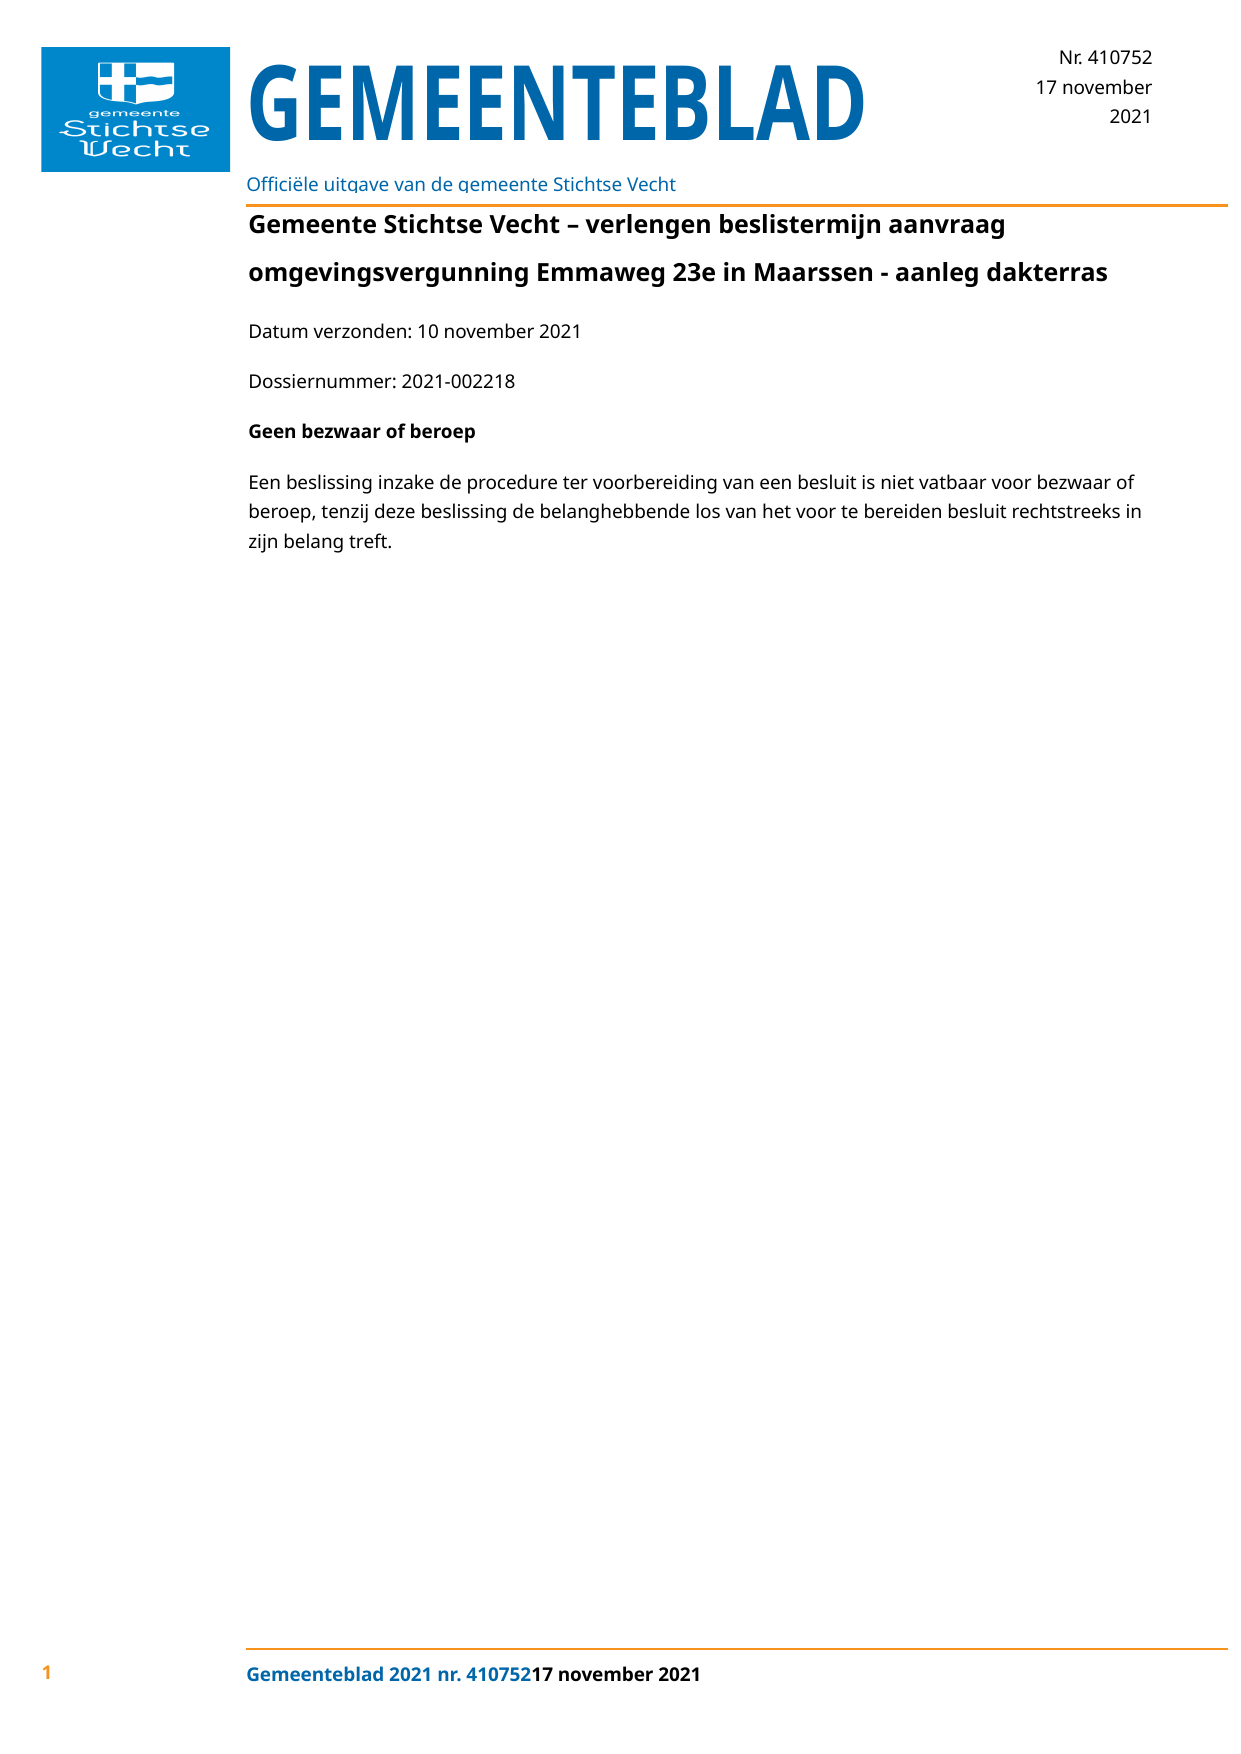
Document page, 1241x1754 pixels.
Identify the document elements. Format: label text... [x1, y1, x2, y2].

text Datum verzonden: 10 november 2021 [248, 318, 1152, 344]
text Dossiernummer: 2021-002218 [248, 368, 1152, 394]
text Gemeente Stichtse Vecht – verlengen beslistermijn aanvraag omgevingsvergunning Emmaweg 23e in Maarssen - aanleg dakterras [248, 207, 1152, 288]
picture [99, 63, 135, 101]
text Geen bezwaar of beroep [248, 419, 1152, 444]
text Een beslissing inzake de procedure ter voorbereiding van een besluit is niet vatbaar voor bezwaar of beroep, tenzij deze beslissing de belanghebbende los van het voor te bereiden besluit rechtstreeks in zijn belang treft. [248, 469, 1152, 554]
picture [137, 63, 174, 103]
